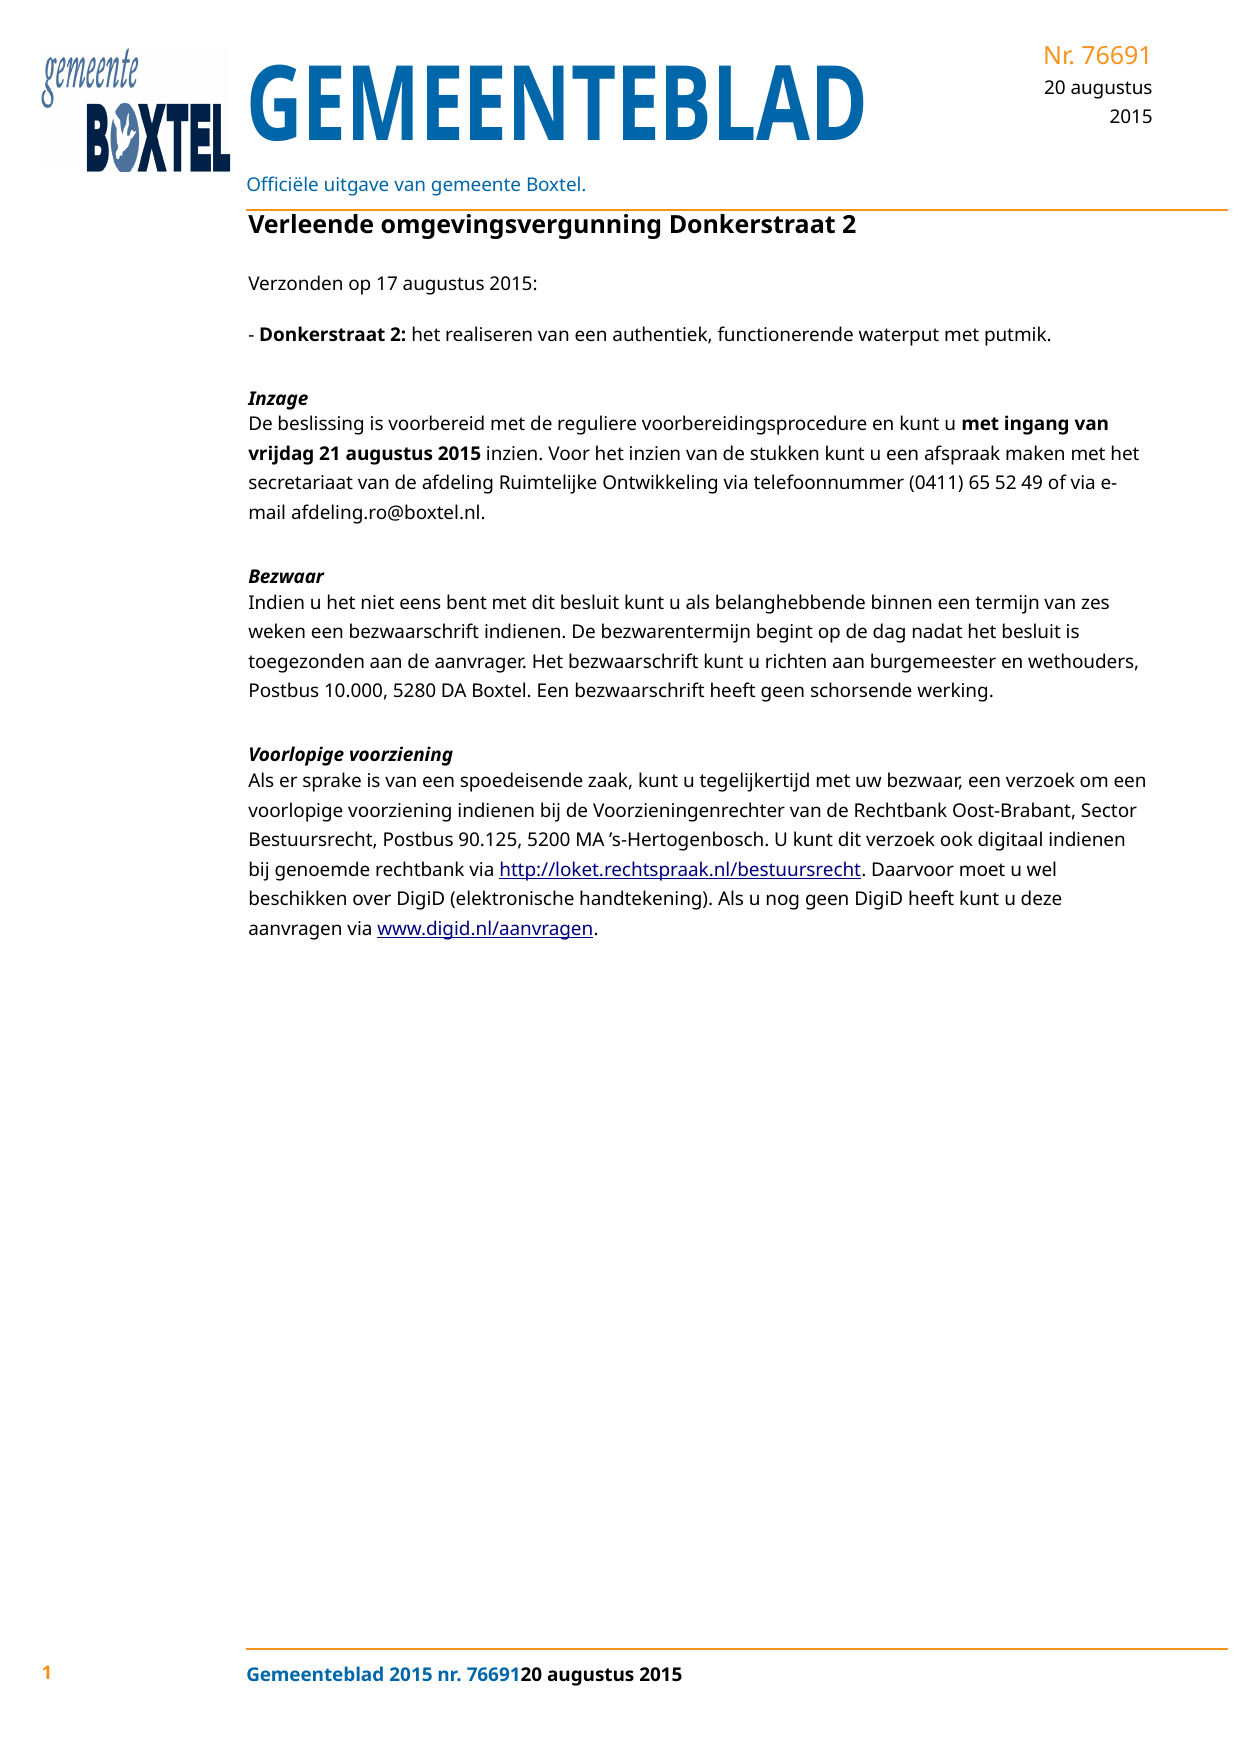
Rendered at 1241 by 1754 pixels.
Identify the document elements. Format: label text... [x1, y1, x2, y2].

text Verzonden op 17 augustus 2015: [248, 270, 1152, 296]
text Indien u het niet eens bent met dit besluit kunt u als belanghebbende binnen een termijn van zes weken een bezwaarschrift indienen. De bezwarentermijn begint op de dag nadat het besluit is toegezonden aan de aanvrager. Het bezwaarschrift kunt u richten aan burgemeester en wethouders, Postbus 10.000, 5280 DA Boxtel. Een bezwaarschrift heeft geen schorsende werking. [248, 589, 1152, 703]
picture [41, 47, 231, 172]
text Inzage [248, 385, 1152, 410]
text Voorlopige voorziening [248, 742, 1152, 767]
text - Donkerstraat 2: het realiseren van een authentiek, functionerende waterput met putmik. [248, 321, 1152, 346]
text Verleende omgevingsvergunning Donkerstraat 2 [248, 211, 1152, 241]
text De beslissing is voorbereid met de reguliere voorbereidingsprocedure en kunt u met ingang van vrijdag 21 augustus 2015 inzien. Voor het inzien van de stukken kunt u een afspraak maken met het secretariaat van de afdeling Ruimtelijke Ontwikkeling via telefoonnummer (0411) 65 52 49 of via e-mail afdeling.ro@boxtel.nl. [248, 410, 1152, 525]
text Bezwaar [248, 563, 1152, 589]
text Als er sprake is van een spoedeisende zaak, kunt u tegelijkertijd met uw bezwaar, een verzoek om een voorlopige voorziening indienen bij de Voorzieningenrechter van de Rechtbank Oost-Brabant, Sector Bestuursrecht, Postbus 90.125, 5200 MA ’s-Hertogenbosch. U kunt dit verzoek ook digitaal indienen bij genoemde rechtbank via http://loket.rechtspraak.nl/bestuursrecht. Daarvoor moet u wel beschikken over DigiD (elektronische handtekening). Als u nog geen DigiD heeft kunt u deze aanvragen via www.digid.nl/aanvragen. [248, 767, 1152, 941]
